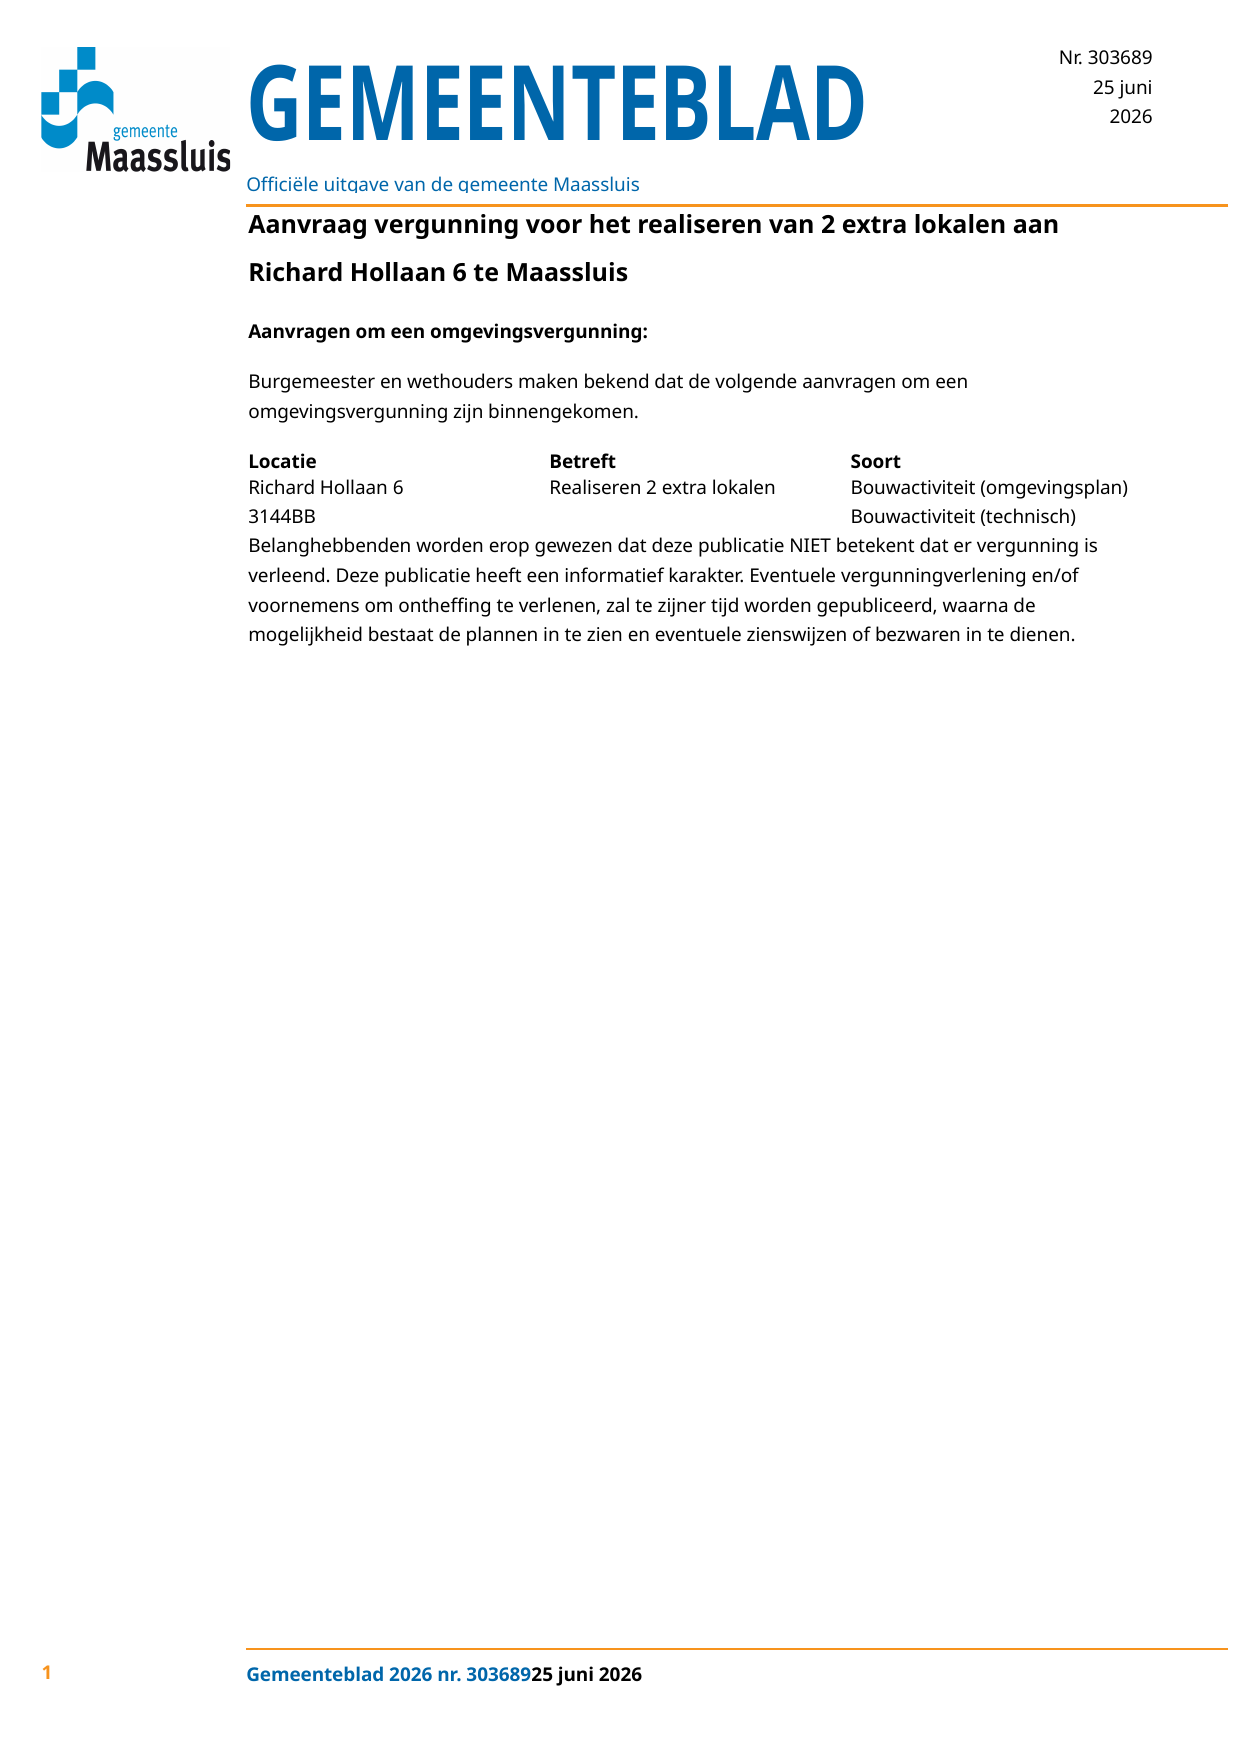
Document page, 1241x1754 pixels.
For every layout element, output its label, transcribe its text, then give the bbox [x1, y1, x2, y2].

text Aanvraag vergunning voor het realiseren van 2 extra lokalen aan Richard Hollaan 6 te Maassluis [248, 207, 1152, 288]
text Burgemeester en wethouders maken bekend dat de volgende aanvragen om een omgevingsvergunning zijn binnengekomen. [248, 368, 1152, 424]
table_header Betreft [549, 449, 850, 474]
table_cell Richard Hollaan 6 3144BB [248, 474, 549, 529]
text Belanghebbenden worden erop gewezen dat deze publicatie NIET betekent dat er vergunning is verleend. Deze publicatie heeft een informatief karakter. Eventuele vergunningverlening en/of voornemens om ontheffing te verlenen, zal te zijner tijd worden gepubliceerd, waarna de mogelijkheid bestaat de plannen in te zien en eventuele zienswijzen of bezwaren in te dienen. [248, 533, 1152, 647]
text Aanvragen om een omgevingsvergunning: [248, 318, 1152, 344]
picture [41, 47, 231, 172]
picture [41, 47, 77, 92]
table_header Locatie [248, 449, 549, 474]
table_header Soort [850, 449, 1152, 474]
table_cell Bouwactiviteit (omgevingsplan) Bouwactiviteit (technisch) [850, 474, 1152, 529]
table_cell Realiseren 2 extra lokalen [549, 474, 850, 529]
